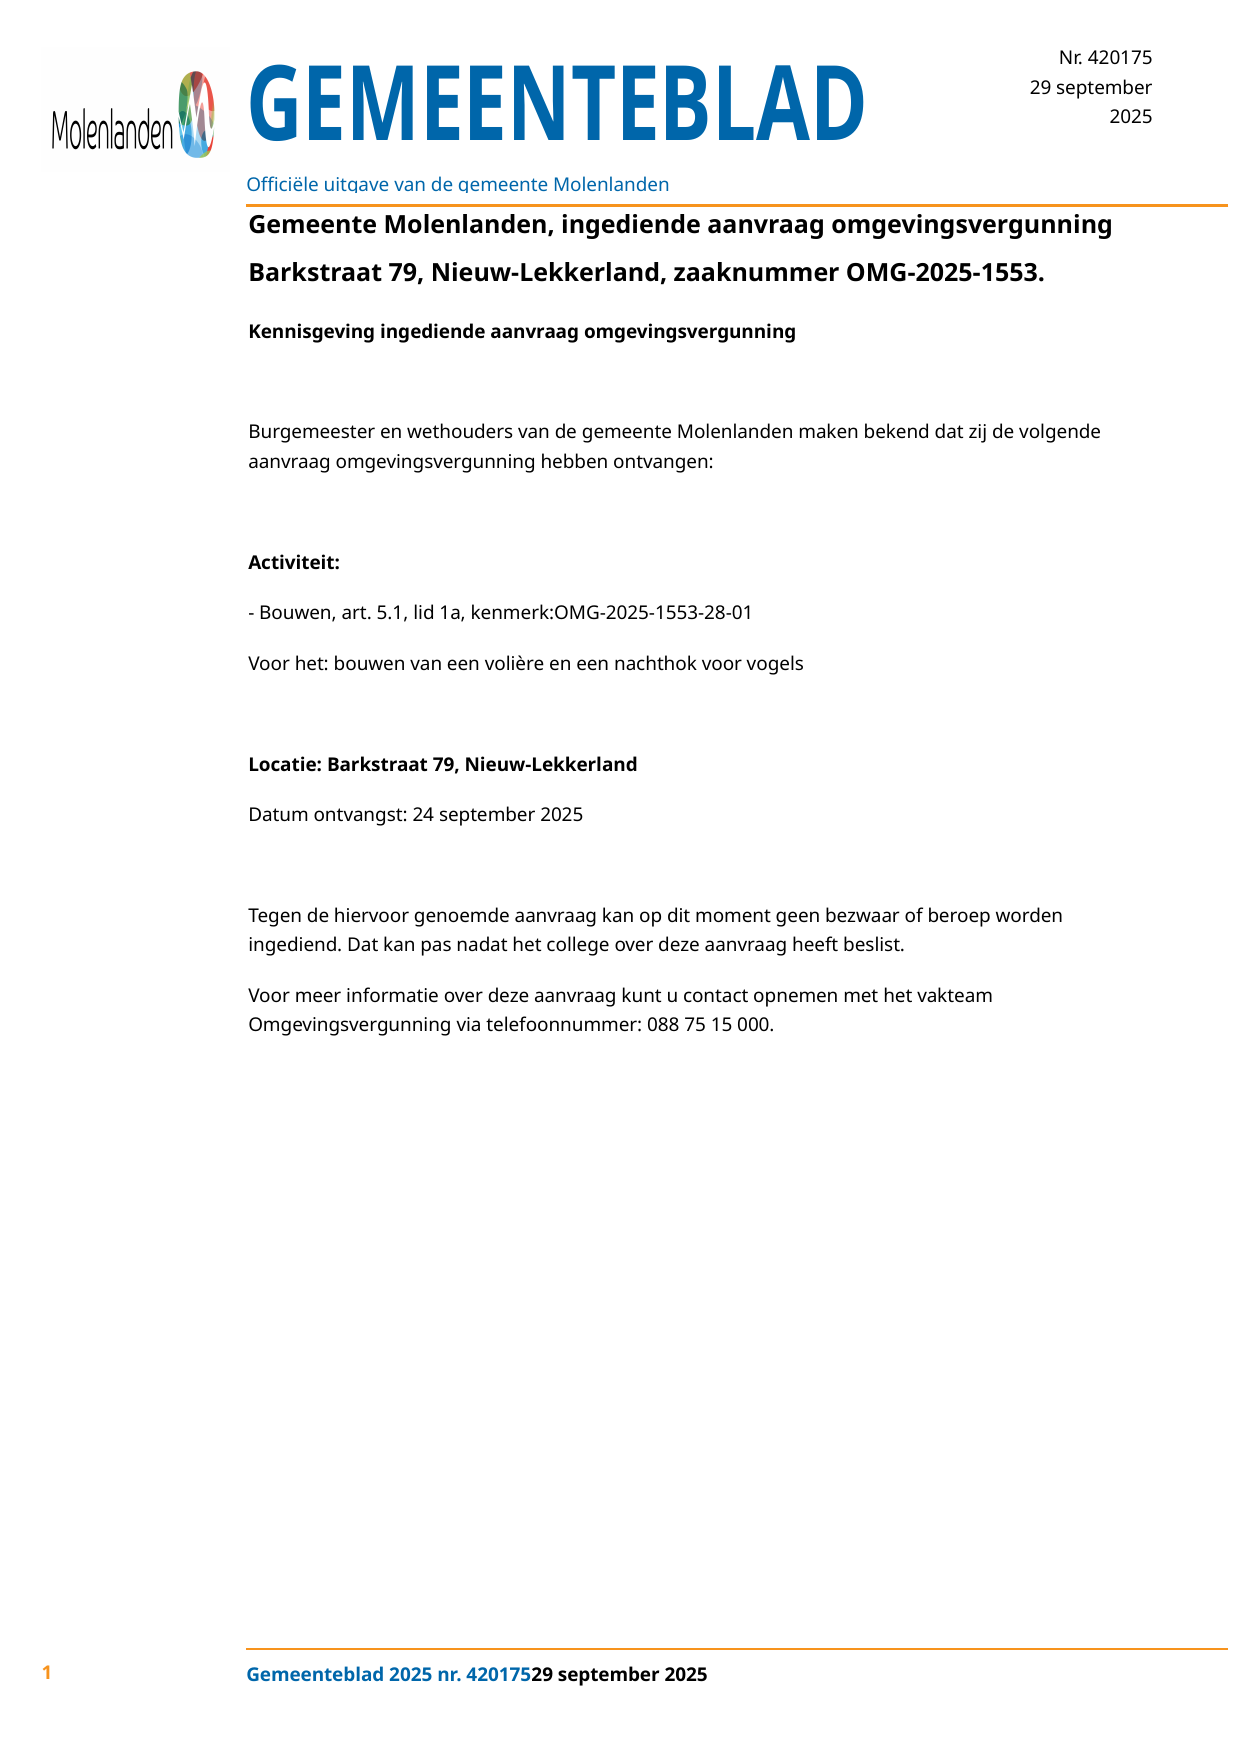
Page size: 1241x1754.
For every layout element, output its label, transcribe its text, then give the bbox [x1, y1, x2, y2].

text Kennisgeving ingediende aanvraag omgevingsvergunning [248, 318, 1152, 344]
text Voor meer informatie over deze aanvraag kunt u contact opnemen met het vakteam Omgevingsvergunning via telefoonnummer: 088 75 15 000. [248, 982, 1152, 1037]
text Burgemeester en wethouders van de gemeente Molenlanden maken bekend dat zij de volgende aanvraag omgevingsvergunning hebben ontvangen: [248, 419, 1152, 474]
picture [41, 47, 231, 172]
text Locatie: Barkstraat 79, Nieuw-Lekkerland [248, 751, 1152, 777]
text Datum ontvangst: 24 september 2025 [248, 801, 1152, 827]
text Gemeente Molenlanden, ingediende aanvraag omgevingsvergunning Barkstraat 79, Nieuw-Lekkerland, zaaknummer OMG-2025-1553. [248, 207, 1152, 288]
text Voor het: bouwen van een volière en een nachthok voor vogels [248, 650, 1152, 676]
text - Bouwen, art. 5.1, lid 1a, kenmerk:OMG-2025-1553-28-01 [248, 599, 1152, 625]
text Tegen de hiervoor genoemde aanvraag kan op dit moment geen bezwaar of beroep worden ingediend. Dat kan pas nadat het college over deze aanvraag heeft beslist. [248, 902, 1152, 957]
text Activiteit: [248, 549, 1152, 575]
